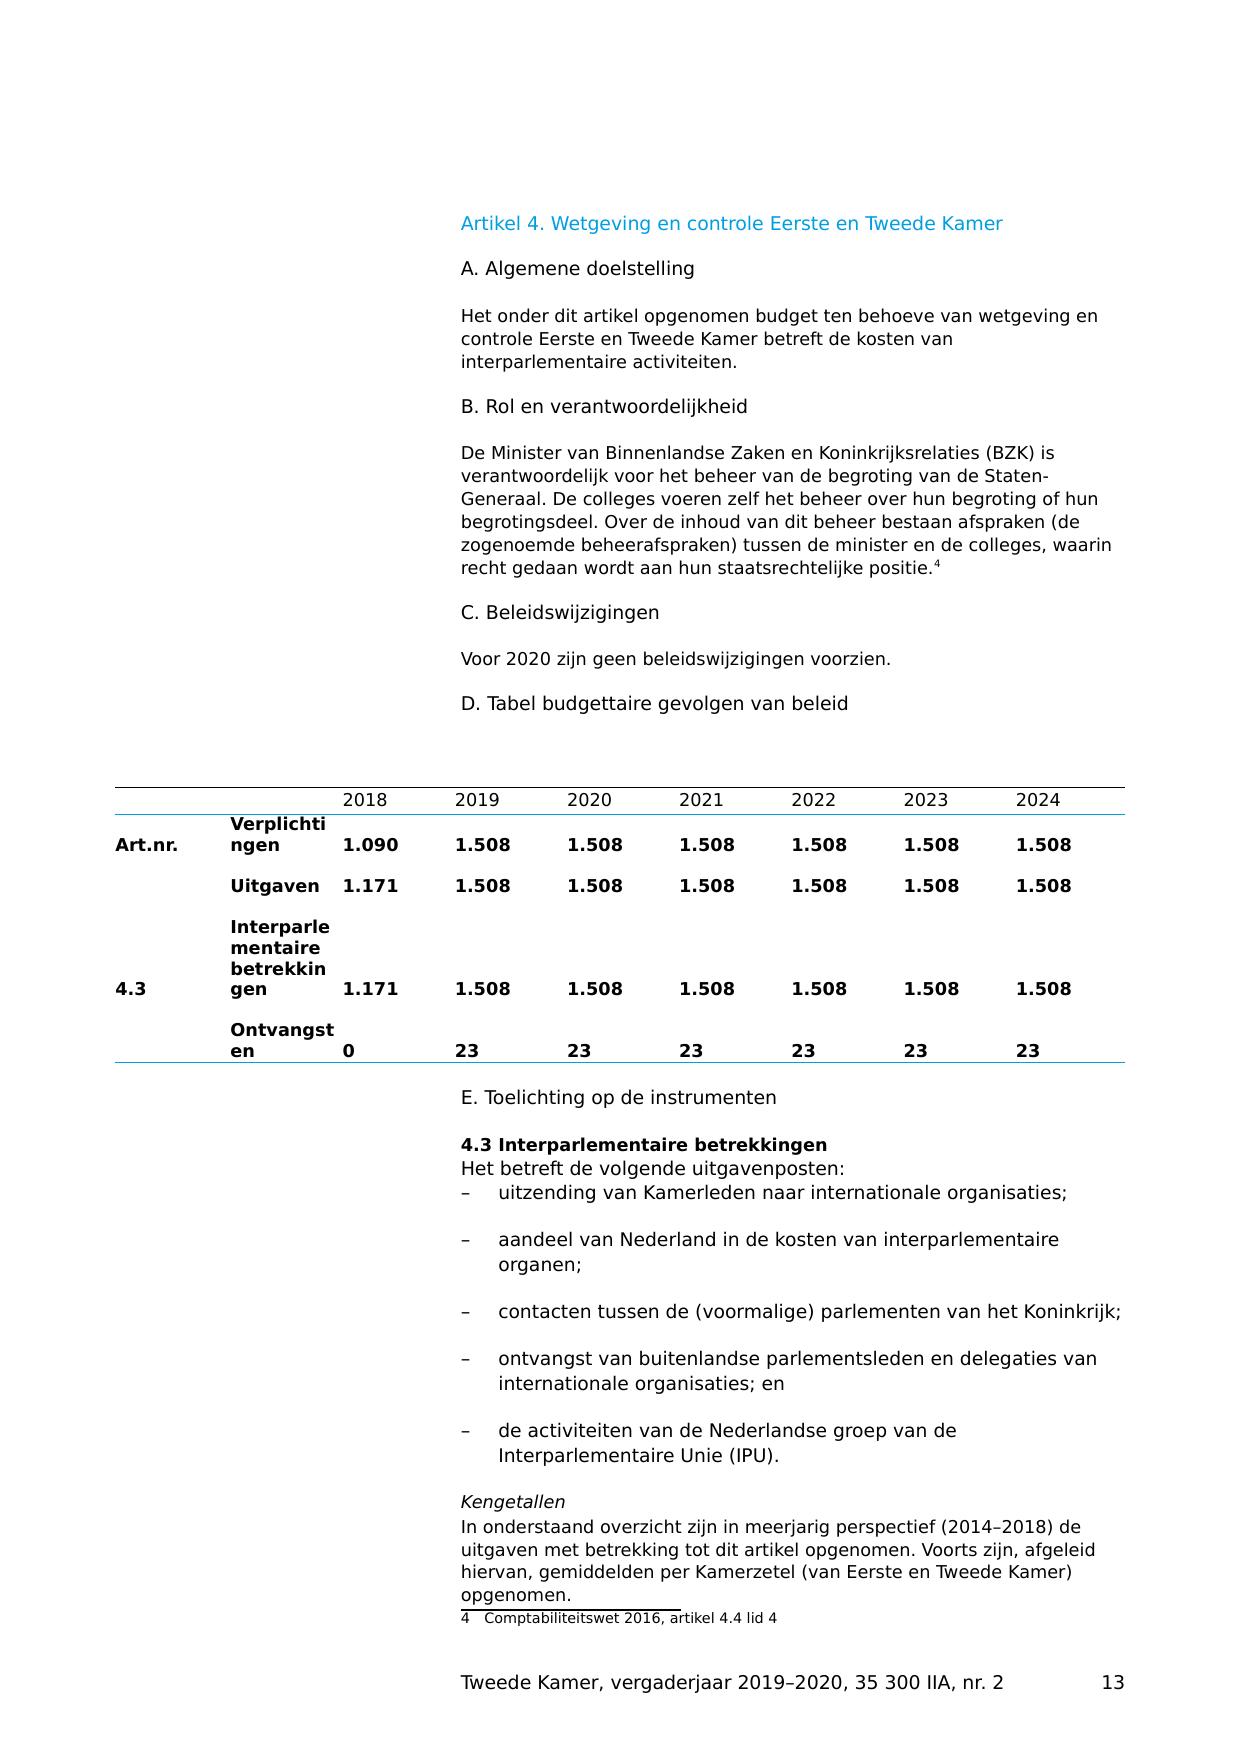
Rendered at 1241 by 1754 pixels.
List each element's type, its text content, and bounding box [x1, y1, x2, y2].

table_cell [340, 897, 452, 917]
table_cell 2024 [1013, 788, 1125, 814]
text 4.3 Interparlementaire betrekkingen [461, 1133, 1125, 1156]
table_cell Interparlementaire betrekkingen [227, 917, 339, 1000]
table_cell [676, 897, 788, 917]
table_cell [564, 1000, 676, 1020]
table_cell [340, 855, 452, 876]
table_header Tabel 7 Budgettaire gevolgen van beleid artikel 4 Wetgeving en controle Eerste en Tweede Kamer (bedragen x € 1.000) [115, 739, 1125, 787]
title E. Toelichting op de instrumenten [461, 1087, 1125, 1109]
table_cell [900, 897, 1013, 917]
table_cell 2021 [676, 788, 788, 814]
table_cell [1013, 897, 1125, 917]
table_cell 1.508 [788, 815, 900, 855]
table_cell 1.508 [676, 815, 788, 855]
table_cell [452, 1000, 564, 1020]
table_cell [115, 855, 227, 876]
text Voor 2020 zijn geen beleidswijzigingen voorzien. [461, 647, 1125, 670]
table_cell 1.508 [1013, 876, 1125, 897]
table_cell 1.508 [900, 815, 1013, 855]
table_cell [788, 897, 900, 917]
table_cell [115, 1000, 227, 1020]
table_cell 2023 [900, 788, 1013, 814]
table_cell 1.508 [452, 917, 564, 1000]
table_cell [452, 897, 564, 917]
text Het onder dit artikel opgenomen budget ten behoeve van wetgeving en controle Eerste en Tweede Kamer betreft de kosten van interparlementaire activiteiten. [461, 304, 1125, 373]
list de activiteiten van de Nederlandse groep van de Interparlementaire Unie (IPU). [461, 1418, 1125, 1468]
table_cell 1.508 [900, 917, 1013, 1000]
table_cell [227, 788, 339, 814]
table_cell [115, 897, 227, 917]
table_cell [227, 1000, 339, 1020]
table_cell [900, 855, 1013, 876]
title A. Algemene doelstelling [461, 258, 1125, 280]
table_cell [340, 1000, 452, 1020]
title B. Rol en verantwoordelijkheid [461, 396, 1125, 418]
table_cell 1.508 [564, 917, 676, 1000]
table_cell 1.508 [788, 917, 900, 1000]
text Kengetallen [461, 1490, 1125, 1513]
list uitzending van Kamerleden naar internationale organisaties; [461, 1180, 1125, 1205]
text In onderstaand overzicht zijn in meerjarig perspectief (2014–2018) de uitgaven met betrekking tot dit artikel opgenomen. Voorts zijn, afgeleid hiervan, gemiddelden per Kamerzetel (van Eerste en Tweede Kamer) opgenomen. [461, 1515, 1125, 1606]
table_cell [227, 897, 339, 917]
table_cell 2020 [564, 788, 676, 814]
table_cell [788, 855, 900, 876]
table_cell 1.508 [1013, 815, 1125, 855]
text __Comptabiliteitswet 2016, artikel 4.4 lid 4 [461, 1610, 1125, 1627]
table_cell [1013, 855, 1125, 876]
list contacten tussen de (voormalige) parlementen van het Koninkrijk; [461, 1299, 1125, 1324]
text De Minister van Binnenlandse Zaken en Koninkrijksrelaties (BZK) is verantwoordelijk voor het beheer van de begroting van de Staten-Generaal. De colleges voeren zelf het beheer over hun begroting of hun begrotingsdeel. Over de inhoud van dit beheer bestaan afspraken (de zogenoemde beheerafspraken) tussen de minister en de colleges, waarin recht gedaan wordt aan hun staatsrechtelijke positie. [461, 441, 1125, 579]
table_cell 1.508 [564, 815, 676, 855]
table_cell [1013, 1000, 1125, 1020]
table_cell 1.508 [676, 917, 788, 1000]
table_cell 23 [676, 1020, 788, 1062]
table_cell [676, 855, 788, 876]
table_cell 1.508 [788, 876, 900, 897]
table_cell 1.508 [676, 876, 788, 897]
table_cell [900, 1000, 1013, 1020]
table_cell 1.171 [340, 917, 452, 1000]
table_cell [115, 788, 227, 814]
table_cell Verplichtingen [227, 815, 339, 855]
title D. Tabel budgettaire gevolgen van beleid [461, 693, 1125, 715]
list aandeel van Nederland in de kosten van interparlementaire organen; [461, 1227, 1125, 1277]
table_cell [227, 855, 339, 876]
title Artikel 4. Wetgeving en controle Eerste en Tweede Kamer [461, 213, 1125, 235]
table_cell 1.508 [452, 815, 564, 855]
table_cell [564, 897, 676, 917]
table_cell 1.508 [1013, 917, 1125, 1000]
table_cell 23 [788, 1020, 900, 1062]
table_cell 1.508 [900, 876, 1013, 897]
table_cell Uitgaven [227, 876, 339, 897]
table_cell 23 [900, 1020, 1013, 1062]
table_cell 2019 [452, 788, 564, 814]
table_cell 2018 [340, 788, 452, 814]
table_cell 4.3 [115, 917, 227, 1000]
text Het betreft de volgende uitgavenposten: [461, 1158, 1125, 1180]
table_cell 23 [564, 1020, 676, 1062]
table_cell Art.nr. [115, 815, 227, 855]
title C. Beleidswijzigingen [461, 602, 1125, 624]
table_cell [564, 855, 676, 876]
table_cell Ontvangsten [227, 1020, 339, 1062]
table_cell 1.090 [340, 815, 452, 855]
table_cell 0 [340, 1020, 452, 1062]
table_cell [115, 1020, 227, 1062]
table_cell 1.508 [564, 876, 676, 897]
table_cell 1.171 [340, 876, 452, 897]
table_cell 1.508 [452, 876, 564, 897]
table_cell 23 [1013, 1020, 1125, 1062]
table_cell [452, 855, 564, 876]
table_cell 2022 [788, 788, 900, 814]
list ontvangst van buitenlandse parlementsleden en delegaties van internationale organisaties; en [461, 1346, 1125, 1396]
table_cell [115, 876, 227, 897]
table_cell [676, 1000, 788, 1020]
table_cell [788, 1000, 900, 1020]
table_cell 23 [452, 1020, 564, 1062]
